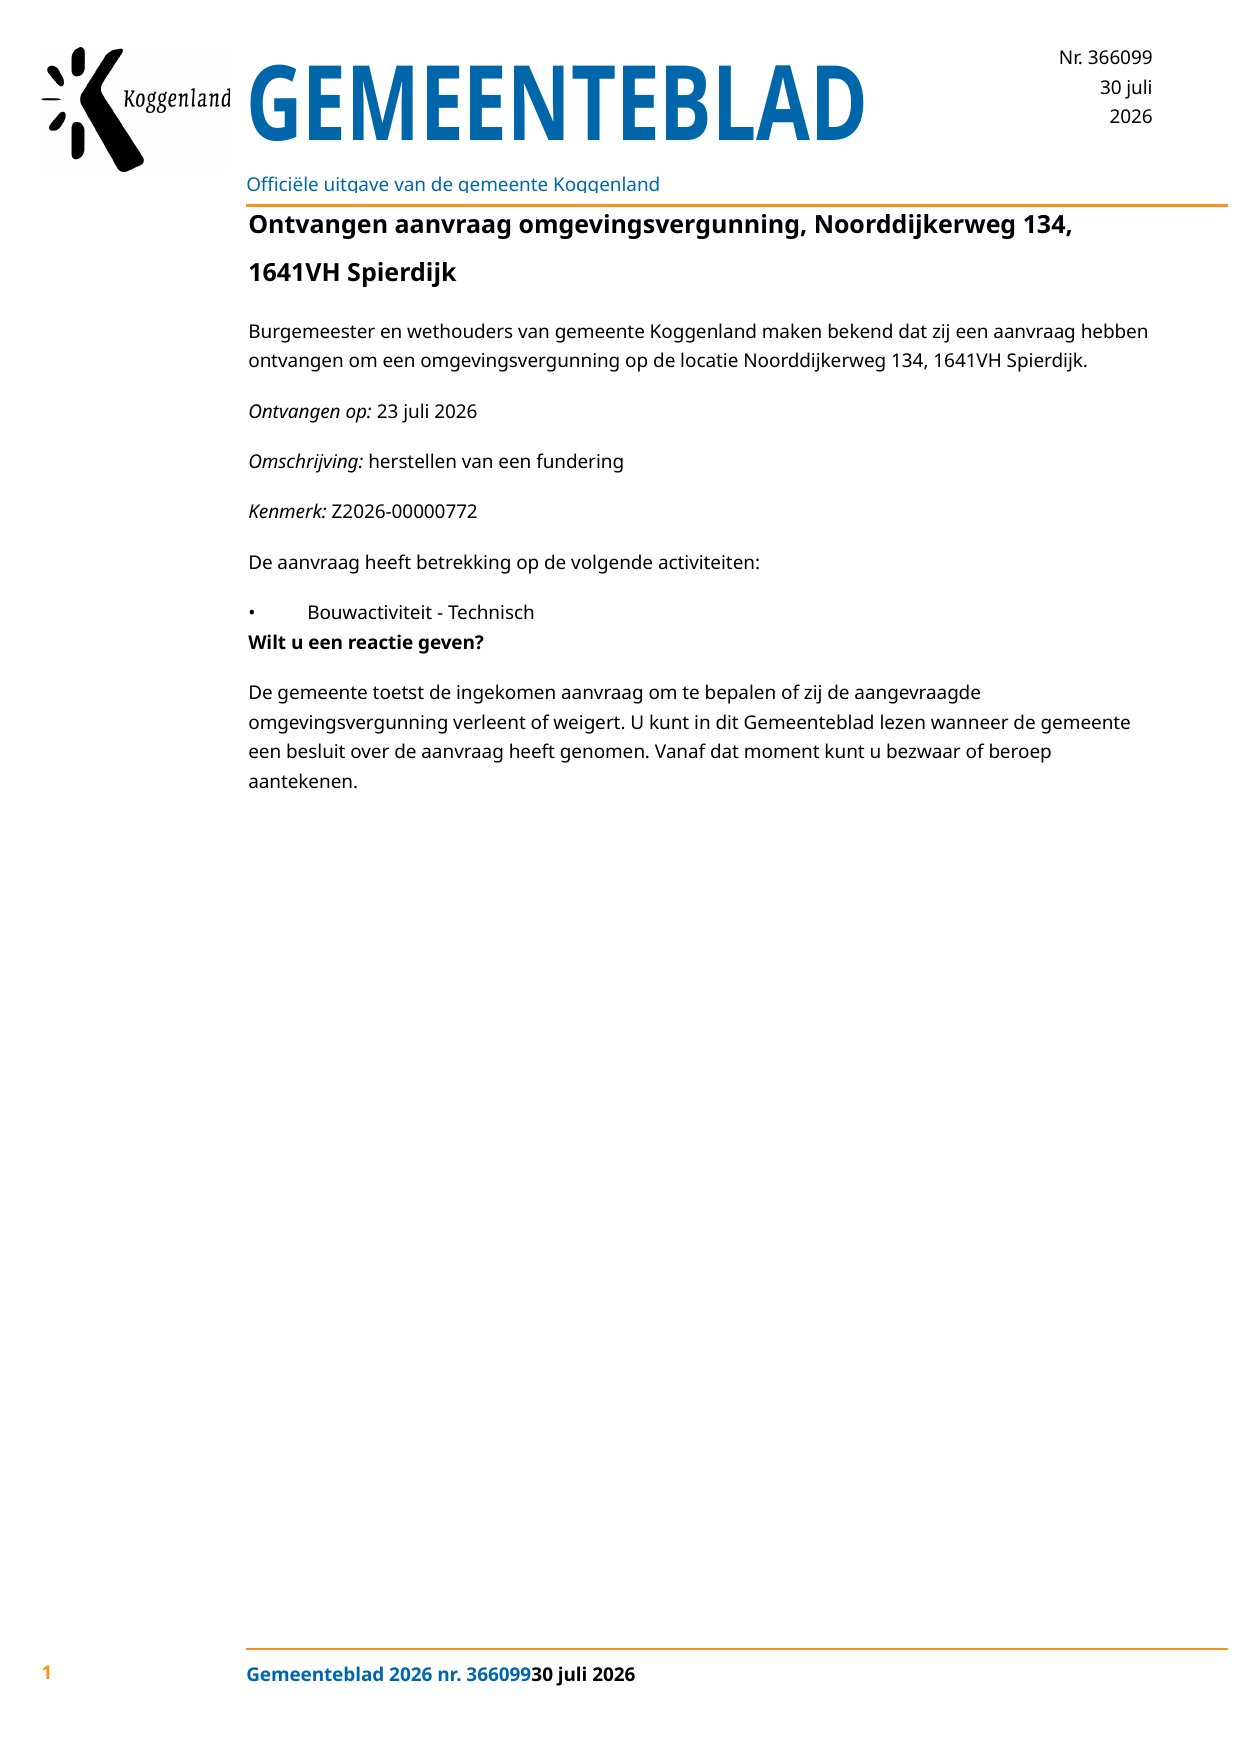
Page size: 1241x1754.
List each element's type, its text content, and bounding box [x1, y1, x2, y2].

text Burgemeester en wethouders van gemeente Koggenland maken bekend dat zij een aanvraag hebben ontvangen om een omgevingsvergunning op de locatie Noorddijkerweg 134, 1641VH Spierdijk. [248, 318, 1152, 373]
text Ontvangen op: 23 juli 2026 [248, 398, 1152, 424]
text De gemeente toetst de ingekomen aanvraag om te bepalen of zij de aangevraagde omgevingsvergunning verleent of weigert. U kunt in dit Gemeenteblad lezen wanneer de gemeente een besluit over de aanvraag heeft genomen. Vanaf dat moment kunt u bezwaar of beroep aantekenen. [248, 679, 1152, 794]
text De aanvraag heeft betrekking op de volgende activiteiten: [248, 549, 1152, 575]
text Wilt u een reactie geven? [248, 629, 1152, 655]
text Omschrijving: herstellen van een fundering [248, 448, 1152, 474]
list Bouwactiviteit - Technisch [248, 599, 1152, 625]
picture [41, 47, 231, 172]
text Kenmerk: Z2026-00000772 [248, 499, 1152, 524]
text Ontvangen aanvraag omgevingsvergunning, Noorddijkerweg 134, 1641VH Spierdijk [248, 207, 1152, 288]
